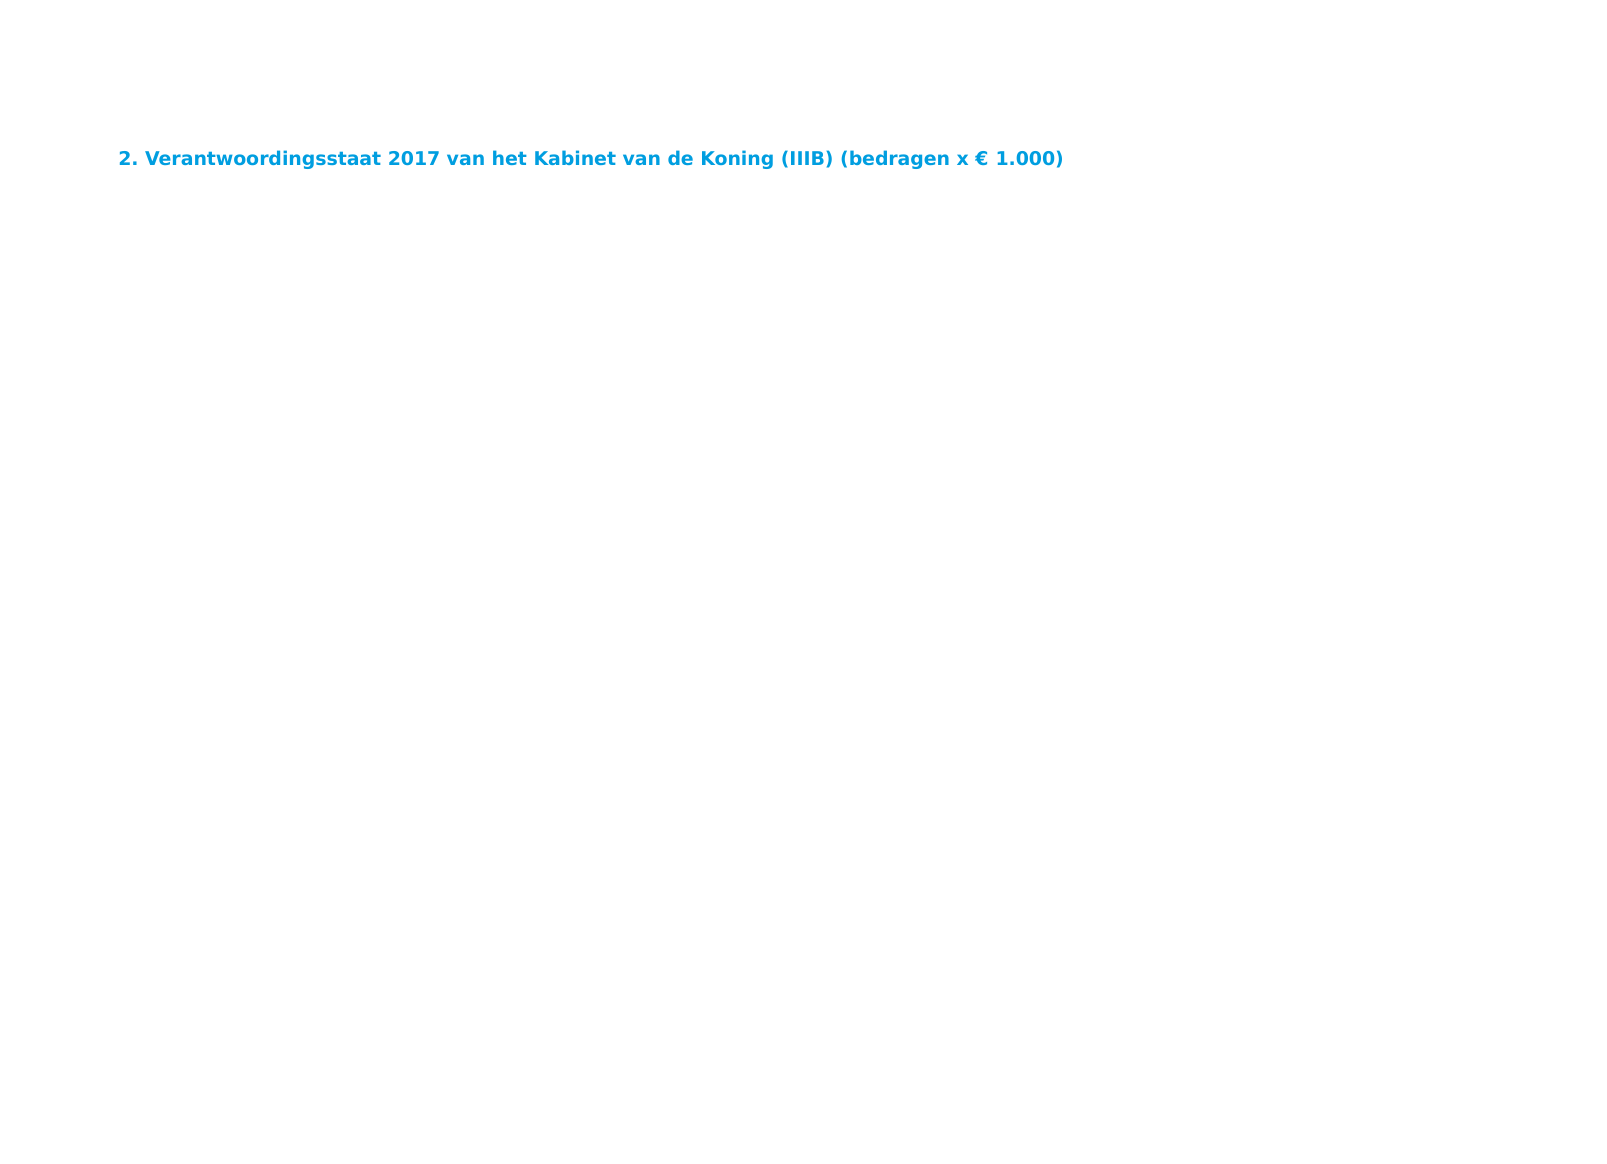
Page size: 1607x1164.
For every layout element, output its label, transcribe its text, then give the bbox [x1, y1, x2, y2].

subtitle 2. Verantwoordingsstaat 2017 van het Kabinet van de Koning (IIIB) (bedragen x € 1.000) [118, 148, 1488, 170]
